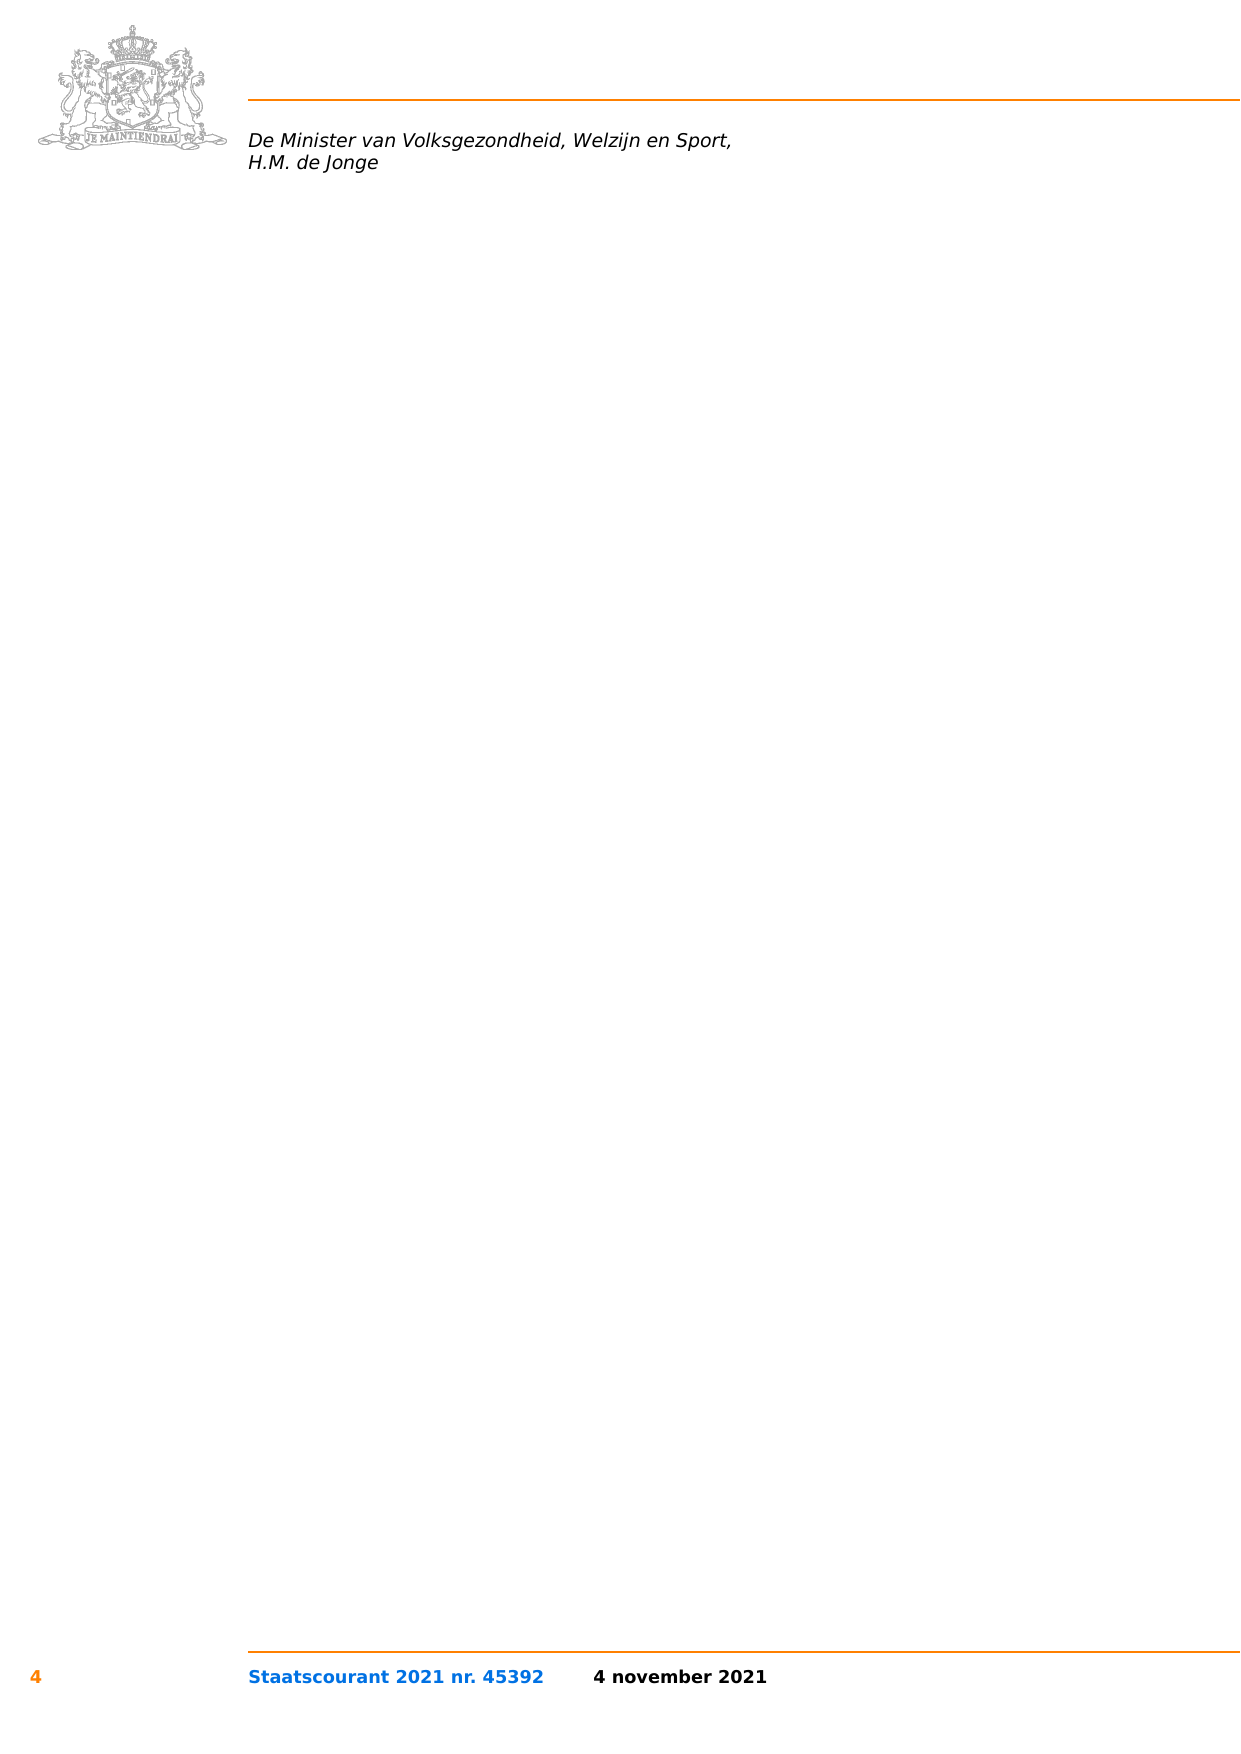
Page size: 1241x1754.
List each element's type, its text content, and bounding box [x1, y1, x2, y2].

text De Minister van Volksgezondheid, Welzijn en Sport, H.M. de Jonge [248, 130, 1163, 174]
picture [38, 25, 227, 150]
